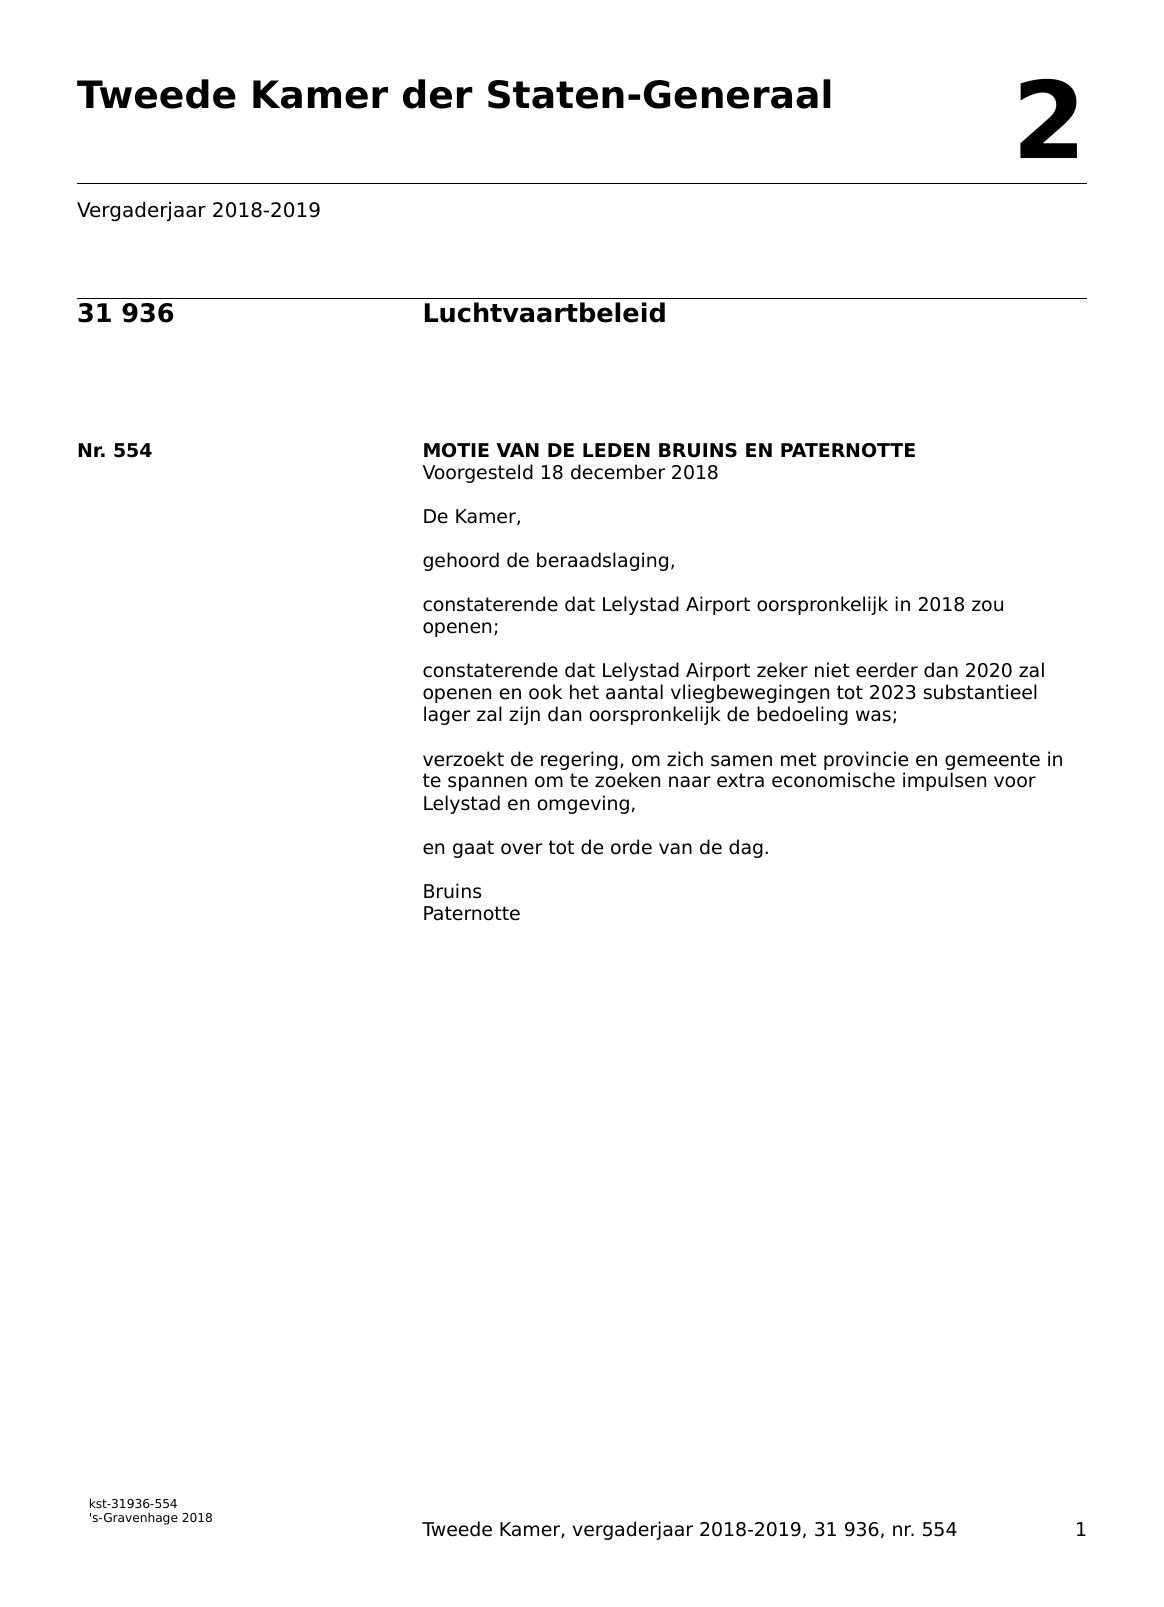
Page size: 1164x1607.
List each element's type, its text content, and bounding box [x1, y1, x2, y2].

table_cell Vergaderjaar 2018-2019 [77, 184, 1087, 298]
text 's-Gravenhage 2018 [88, 1511, 323, 1525]
subtitle 31 936 Luchtvaartbeleid [77, 299, 1087, 329]
subtitle Nr. 554 MOTIE VAN DE LEDEN BRUINS EN PATERNOTTE [77, 440, 1087, 462]
text Voorgesteld 18 december 2018 [422, 462, 1087, 484]
text en gaat over tot de orde van de dag. [422, 837, 1087, 858]
table_header 2 [886, 59, 1087, 183]
text kst-31936-554 [88, 1497, 323, 1511]
text De Kamer, [422, 506, 1087, 528]
text Paternotte [422, 903, 1087, 925]
text Bruins [422, 881, 1087, 903]
text constaterende dat Lelystad Airport zeker niet eerder dan 2020 zal openen en ook het aantal vliegbewegingen tot 2023 substantieel lager zal zijn dan oorspronkelijk de bedoeling was; [422, 660, 1087, 726]
text constaterende dat Lelystad Airport oorspronkelijk in 2018 zou openen; [422, 594, 1087, 638]
text verzoekt de regering, om zich samen met provincie en gemeente in te spannen om te zoeken naar extra economische impulsen voor Lelystad en omgeving, [422, 748, 1087, 814]
text gehoord de beraadslaging, [422, 550, 1087, 572]
table_header Tweede Kamer der Staten-Generaal [77, 59, 886, 183]
